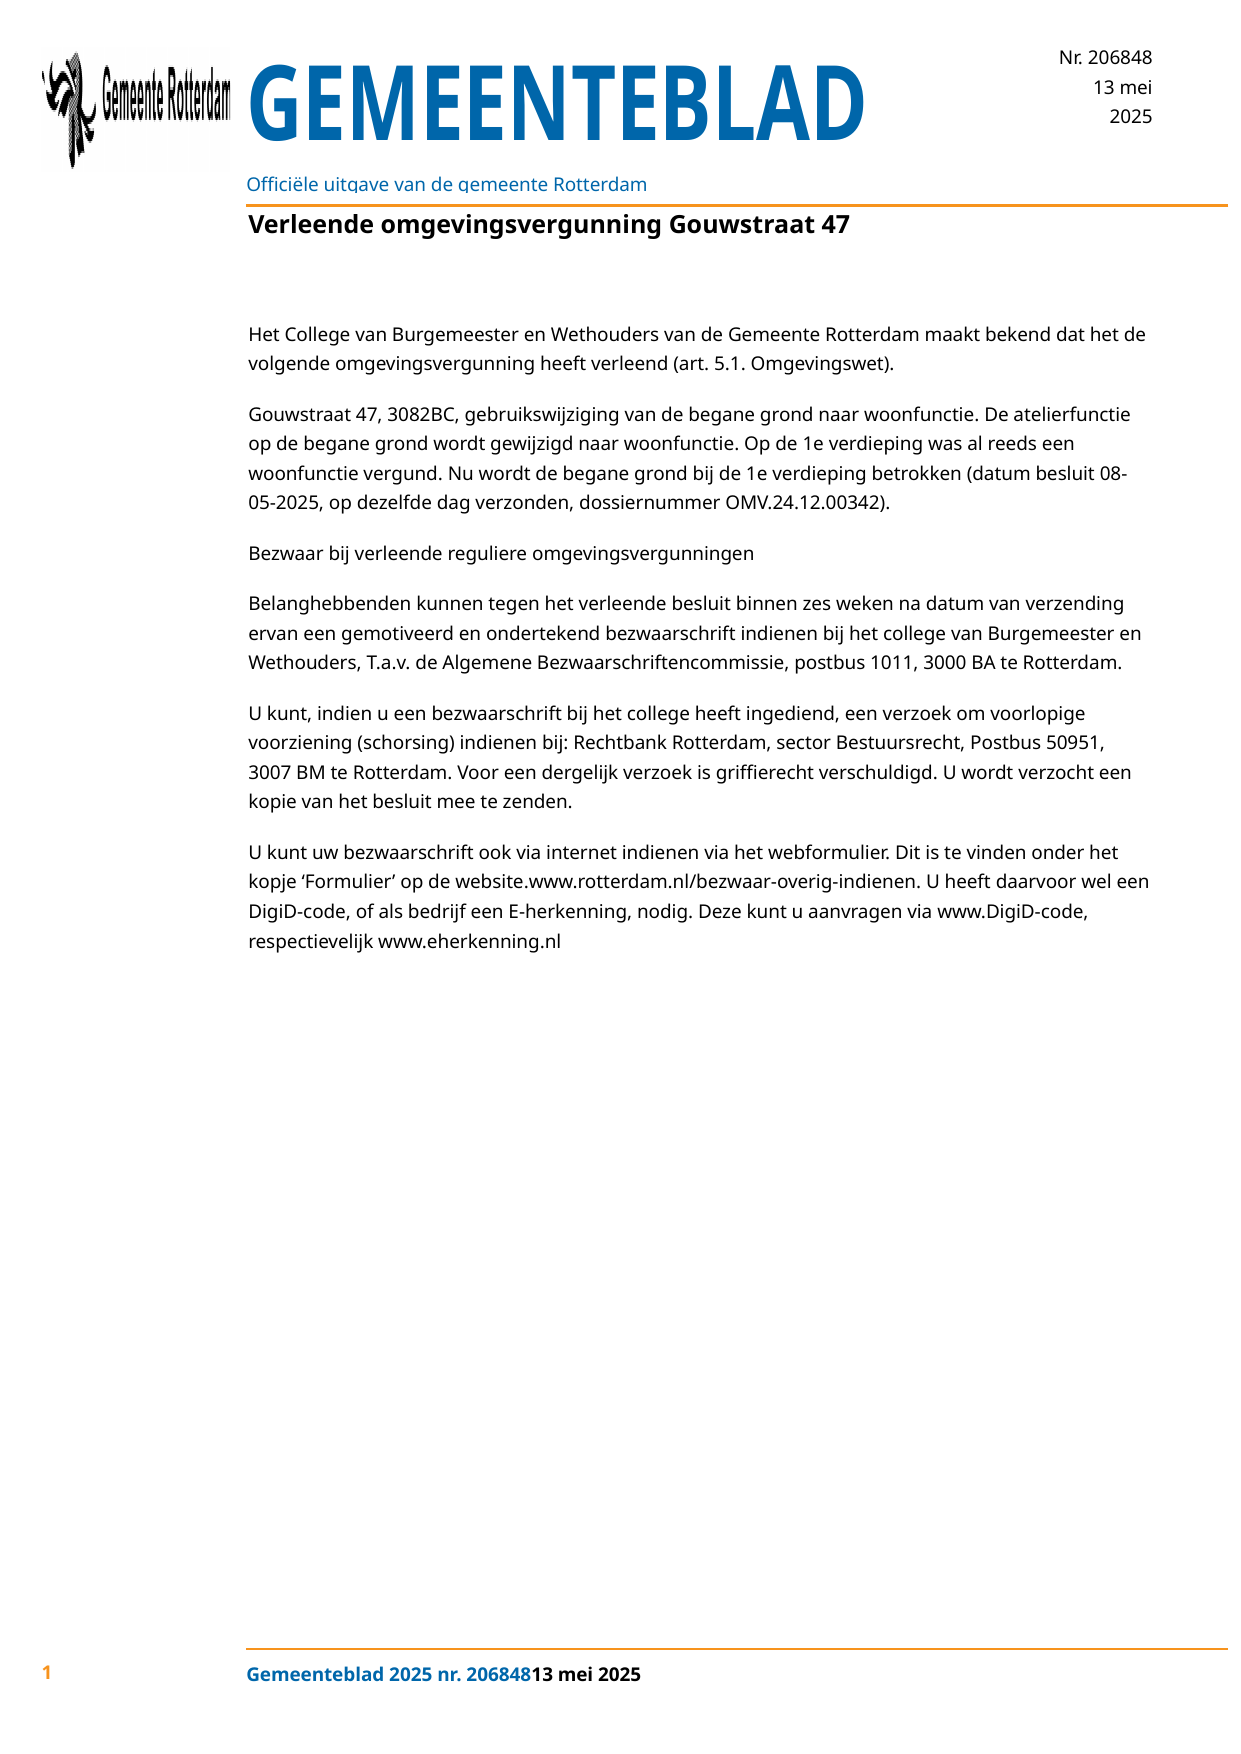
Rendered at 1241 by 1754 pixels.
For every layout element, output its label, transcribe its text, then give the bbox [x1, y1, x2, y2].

text U kunt, indien u een bezwaarschrift bij het college heeft ingediend, een verzoek om voorlopige voorziening (schorsing) indienen bij: Rechtbank Rotterdam, sector Bestuursrecht, Postbus 50951, 3007 BM te Rotterdam. Voor een dergelijk verzoek is griffierecht verschuldigd. U wordt verzocht een kopie van het besluit mee te zenden. [248, 700, 1152, 814]
text Gouwstraat 47, 3082BC, gebruikswijziging van de begane grond naar woonfunctie. De atelierfunctie op de begane grond wordt gewijzigd naar woonfunctie. Op de 1e verdieping was al reeds een woonfunctie vergund. Nu wordt de begane grond bij de 1e verdieping betrokken (datum besluit 08-05-2025, op dezelfde dag verzonden, dossiernummer OMV.24.12.00342). [248, 401, 1152, 515]
picture [41, 47, 231, 172]
text Belanghebbenden kunnen tegen het verleende besluit binnen zes weken na datum van verzending ervan een gemotiveerd en ondertekend bezwaarschrift indienen bij het college van Burgemeester en Wethouders, T.a.v. de Algemene Bezwaarschriftencommissie, postbus 1011, 3000 BA te Rotterdam. [248, 590, 1152, 675]
text Verleende omgevingsvergunning Gouwstraat 47 [248, 207, 1152, 241]
text U kunt uw bezwaarschrift ook via internet indienen via het webformulier. Dit is te vinden onder het kopje ‘Formulier’ op de website.www.rotterdam.nl/bezwaar-overig-indienen. U heeft daarvoor wel een DigiD-code, of als bedrijf een E-herkenning, nodig. Deze kunt u aanvragen via www.DigiD-code, respectievelijk www.eherkenning.nl [248, 839, 1152, 953]
text Het College van Burgemeester en Wethouders van de Gemeente Rotterdam maakt bekend dat het de volgende omgevingsvergunning heeft verleend (art. 5.1. Omgevingswet). [248, 321, 1152, 376]
text Bezwaar bij verleende reguliere omgevingsvergunningen [248, 540, 1152, 566]
